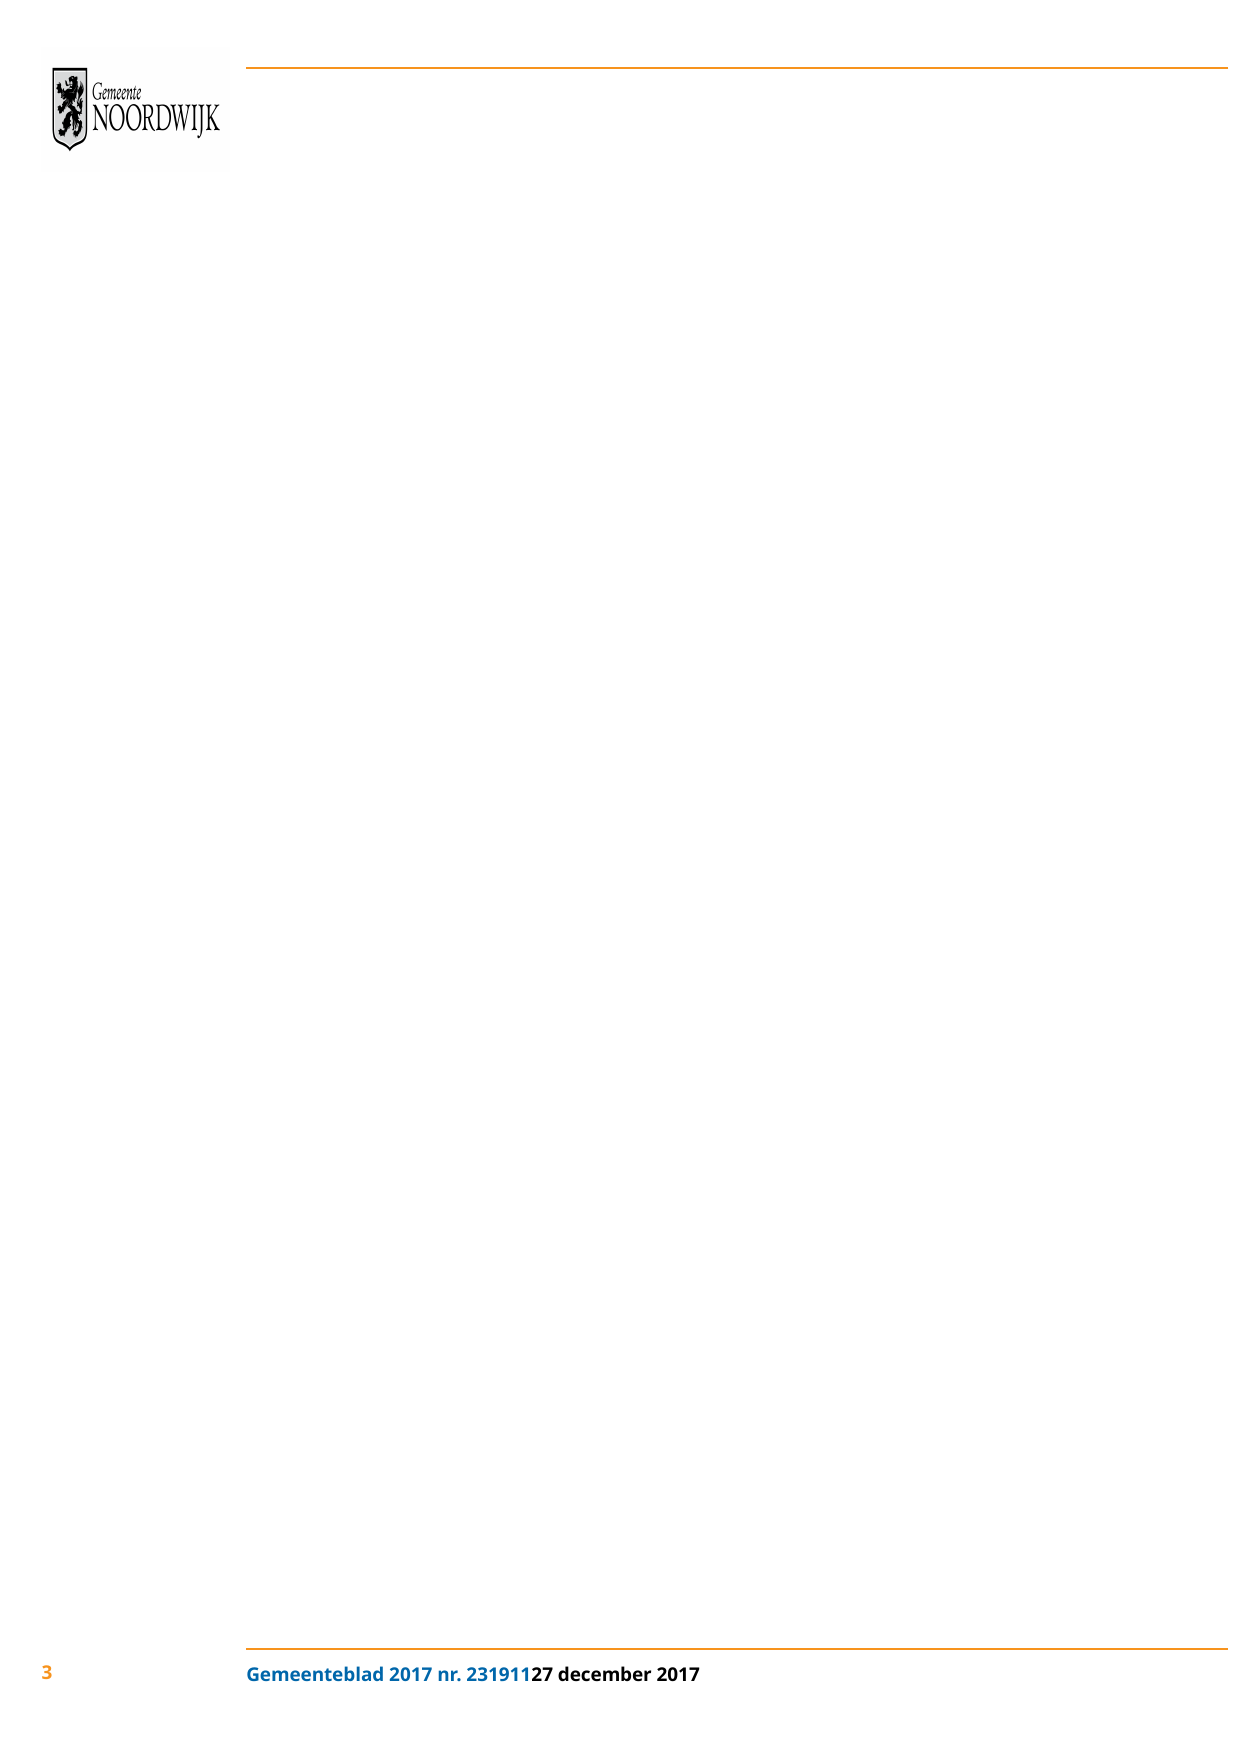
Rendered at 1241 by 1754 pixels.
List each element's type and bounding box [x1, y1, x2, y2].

picture [41, 47, 231, 172]
